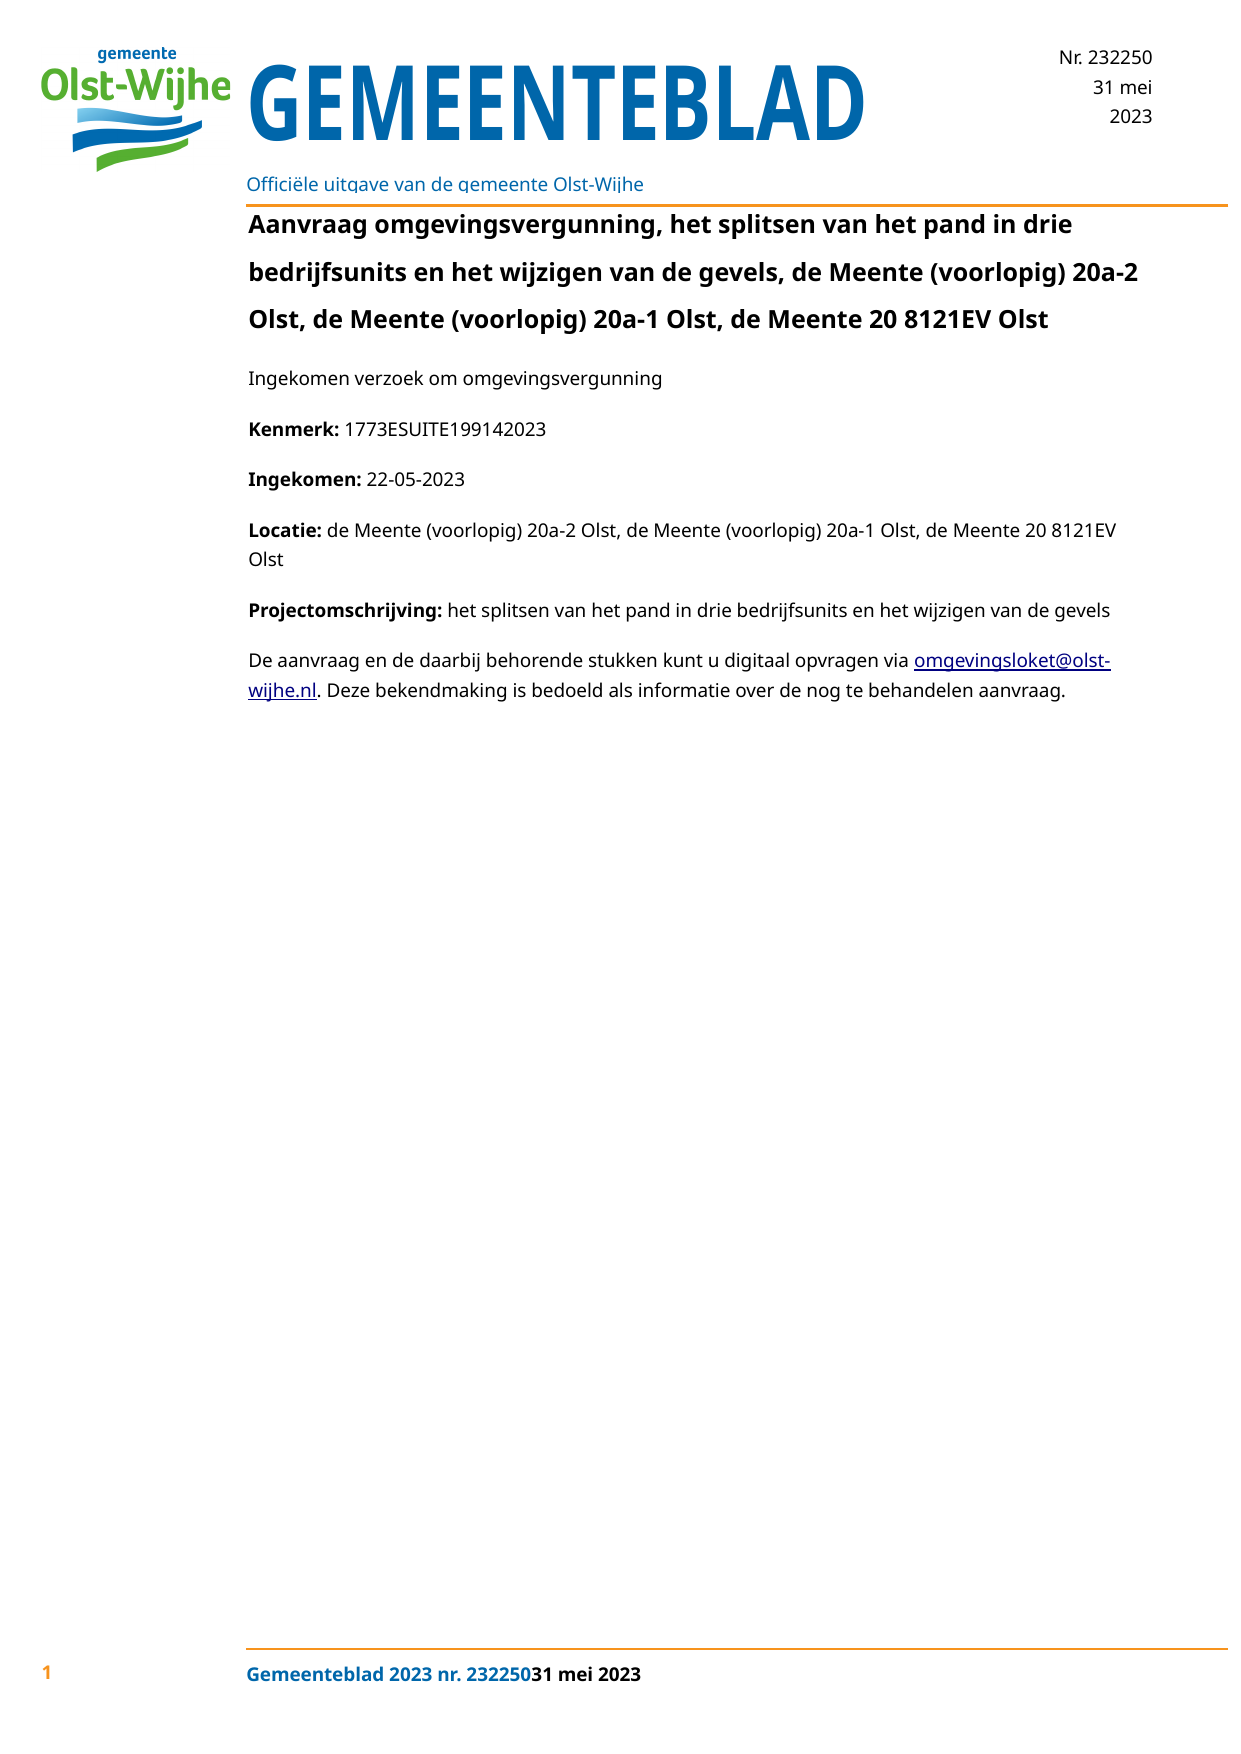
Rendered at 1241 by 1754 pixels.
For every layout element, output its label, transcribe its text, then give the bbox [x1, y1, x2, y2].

text Projectomschrijving: het splitsen van het pand in drie bedrijfsunits en het wijzigen van de gevels [248, 597, 1152, 622]
text Aanvraag omgevingsvergunning, het splitsen van het pand in drie bedrijfsunits en het wijzigen van de gevels, de Meente (voorlopig) 20a-2 Olst, de Meente (voorlopig) 20a-1 Olst, de Meente 20 8121EV Olst [248, 207, 1152, 336]
picture [41, 47, 231, 172]
text Ingekomen: 22-05-2023 [248, 466, 1152, 492]
text Kenmerk: 1773ESUITE199142023 [248, 416, 1152, 442]
text Ingekomen verzoek om omgevingsvergunning [248, 366, 1152, 391]
text De aanvraag en de daarbij behorende stukken kunt u digitaal opvragen via omgevingsloket@olst-wijhe.nl. Deze bekendmaking is bedoeld als informatie over de nog te behandelen aanvraag. [248, 647, 1152, 702]
text Locatie: de Meente (voorlopig) 20a-2 Olst, de Meente (voorlopig) 20a-1 Olst, de Meente 20 8121EV Olst [248, 517, 1152, 572]
